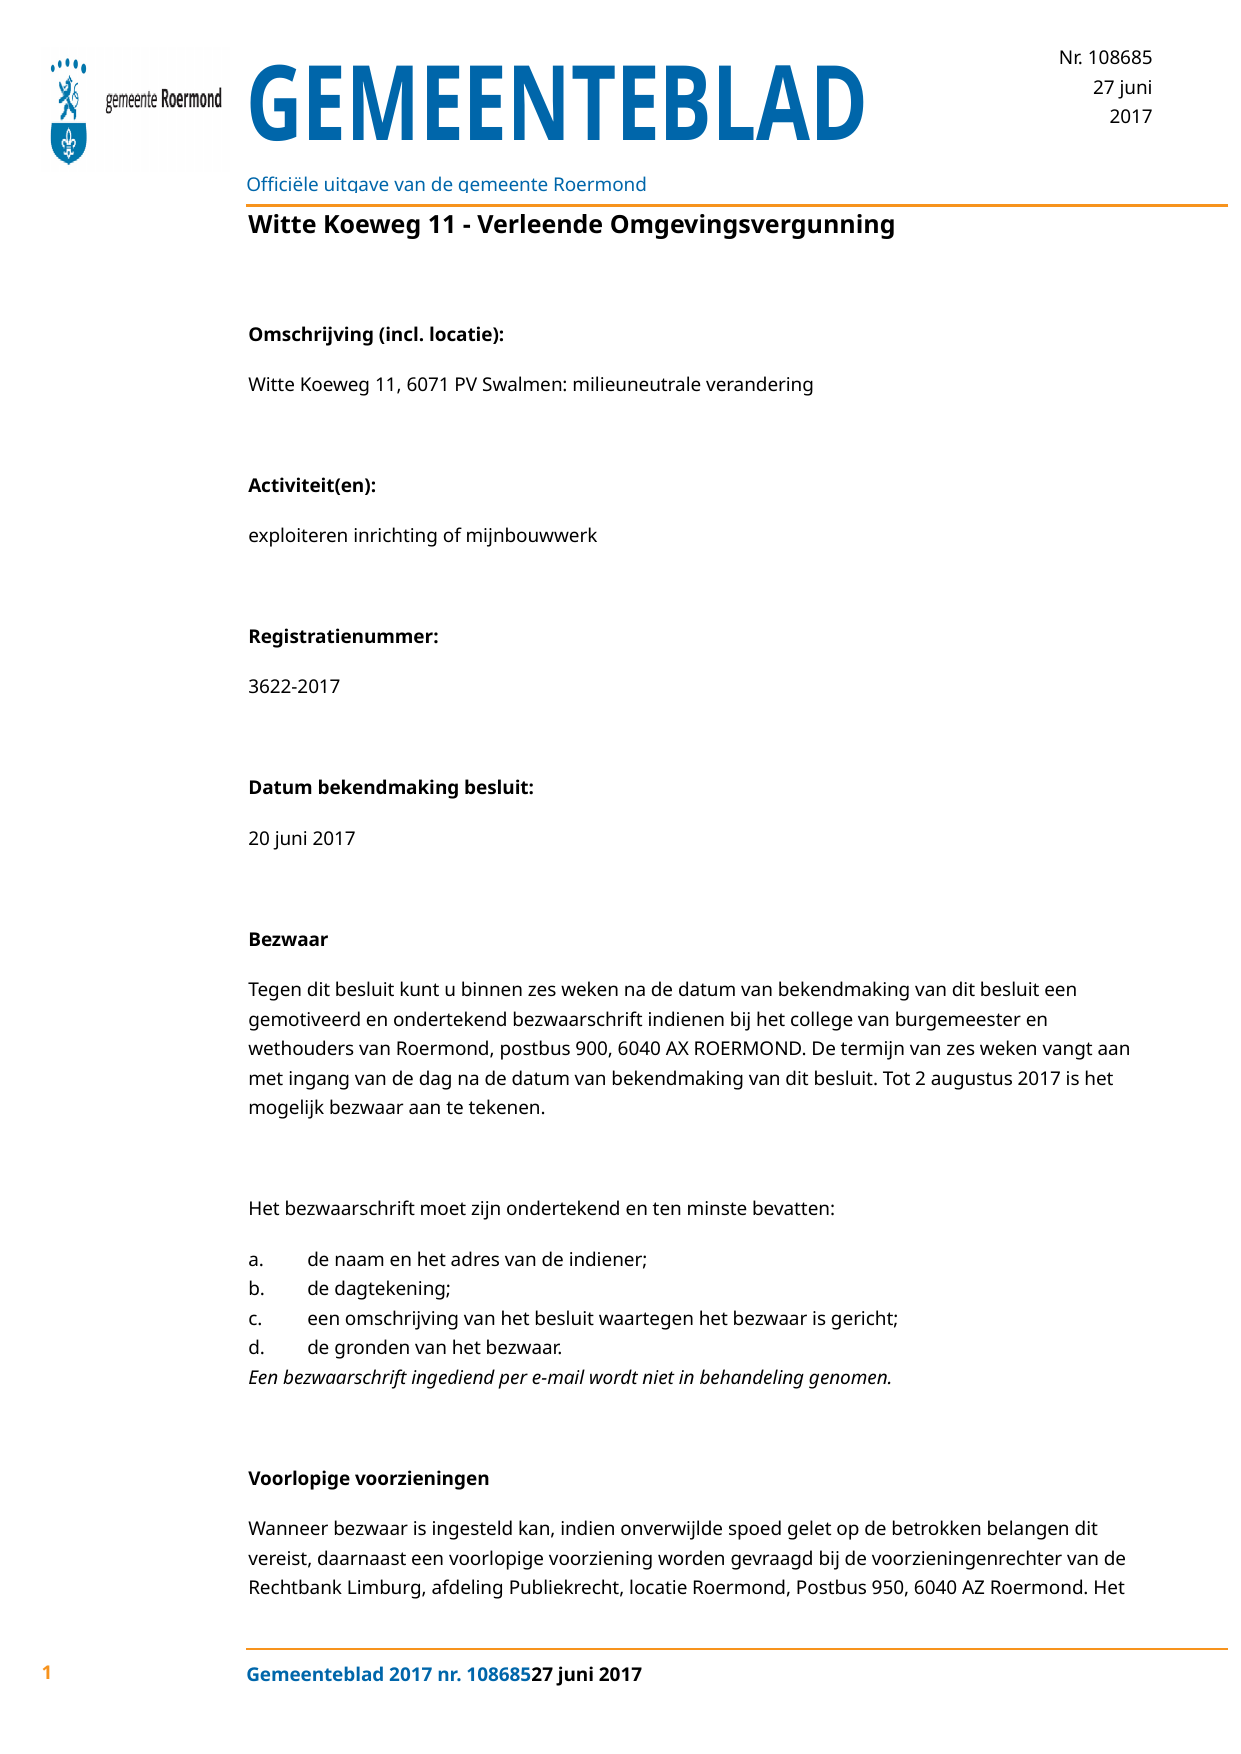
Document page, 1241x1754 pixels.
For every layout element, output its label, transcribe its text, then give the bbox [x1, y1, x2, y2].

text Bezwaar [248, 926, 1152, 951]
text Voorlopige voorzieningen [248, 1465, 1152, 1491]
text Tegen dit besluit kunt u binnen zes weken na de datum van bekendmaking van dit besluit een gemotiveerd en ondertekend bezwaarschrift indienen bij het college van burgemeester en wethouders van Roermond, postbus 900, 6040 AX ROERMOND. De termijn van zes weken vangt aan met ingang van de dag na de datum van bekendmaking van dit besluit. Tot 2 augustus 2017 is het mogelijk bezwaar aan te tekenen. [248, 976, 1152, 1120]
text Witte Koeweg 11, 6071 PV Swalmen: milieuneutrale verandering [248, 371, 1152, 397]
picture [41, 47, 231, 172]
text Een bezwaarschrift ingediend per e-mail wordt niet in behandeling genomen. [248, 1364, 1152, 1390]
text 20 juni 2017 [248, 825, 1152, 851]
list de gronden van het bezwaar. [248, 1334, 1152, 1360]
text Datum bekendmaking besluit: [248, 774, 1152, 800]
text exploiteren inrichting of mijnbouwwerk [248, 522, 1152, 548]
list een omschrijving van het besluit waartegen het bezwaar is gericht; [248, 1305, 1152, 1331]
list de dagtekening; [248, 1275, 1152, 1301]
text Witte Koeweg 11 - Verleende Omgevingsvergunning [248, 207, 1152, 241]
text Wanneer bezwaar is ingesteld kan, indien onverwijlde spoed gelet op de betrokken belangen dit vereist, daarnaast een voorlopige voorziening worden gevraagd bij de voorzieningenrechter van de Rechtbank Limburg, afdeling Publiekrecht, locatie Roermond, Postbus 950, 6040 AZ Roermond. Het [248, 1515, 1152, 1600]
text 3622-2017 [248, 674, 1152, 699]
text Het bezwaarschrift moet zijn ondertekend en ten minste bevatten: [248, 1195, 1152, 1221]
text Omschrijving (incl. locatie): [248, 321, 1152, 346]
text Activiteit(en): [248, 472, 1152, 498]
text Registratienummer: [248, 623, 1152, 649]
list de naam en het adres van de indiener; [248, 1246, 1152, 1271]
